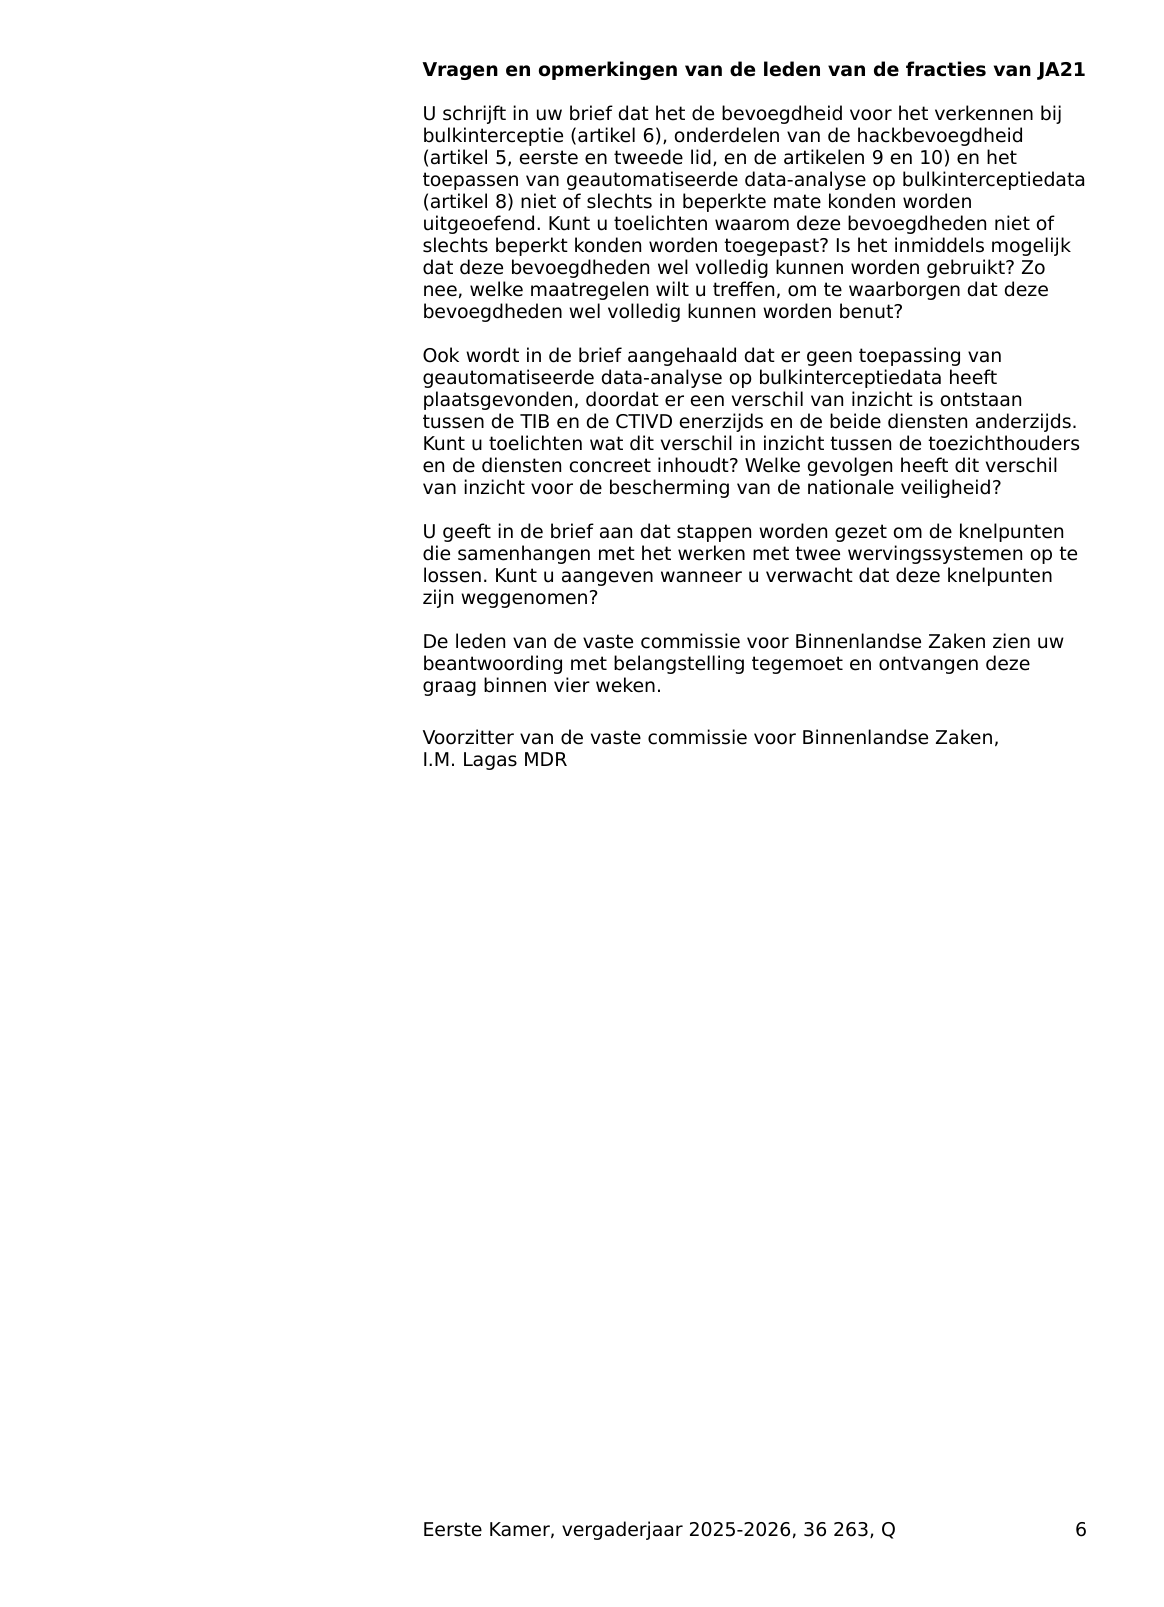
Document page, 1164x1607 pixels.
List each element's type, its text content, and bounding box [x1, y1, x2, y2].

text U schrijft in uw brief dat het de bevoegdheid voor het verkennen bij bulkinterceptie (artikel 6), onderdelen van de hackbevoegdheid (artikel 5, eerste en tweede lid, en de artikelen 9 en 10) en het toepassen van geautomatiseerde data-analyse op bulkinterceptiedata (artikel 8) niet of slechts in beperkte mate konden worden uitgeoefend. Kunt u toelichten waarom deze bevoegdheden niet of slechts beperkt konden worden toegepast? Is het inmiddels mogelijk dat deze bevoegdheden wel volledig kunnen worden gebruikt? Zo nee, welke maatregelen wilt u treffen, om te waarborgen dat deze bevoegdheden wel volledig kunnen worden benut? [422, 103, 1087, 323]
subtitle Vragen en opmerkingen van de leden van de fracties van JA21 [422, 59, 1087, 81]
text Ook wordt in de brief aangehaald dat er geen toepassing van geautomatiseerde data-analyse op bulkinterceptiedata heeft plaatsgevonden, doordat er een verschil van inzicht is ontstaan tussen de TIB en de CTIVD enerzijds en de beide diensten anderzijds. Kunt u toelichten wat dit verschil in inzicht tussen de toezichthouders en de diensten concreet inhoudt? Welke gevolgen heeft dit verschil van inzicht voor de bescherming van de nationale veiligheid? [422, 345, 1087, 499]
text Voorzitter van de vaste commissie voor Binnenlandse Zaken, I.M. Lagas MDR [422, 727, 1087, 771]
text De leden van de vaste commissie voor Binnenlandse Zaken zien uw beantwoording met belangstelling tegemoet en ontvangen deze graag binnen vier weken. [422, 631, 1087, 697]
text U geeft in de brief aan dat stappen worden gezet om de knelpunten die samenhangen met het werken met twee wervingssystemen op te lossen. Kunt u aangeven wanneer u verwacht dat deze knelpunten zijn weggenomen? [422, 521, 1087, 609]
